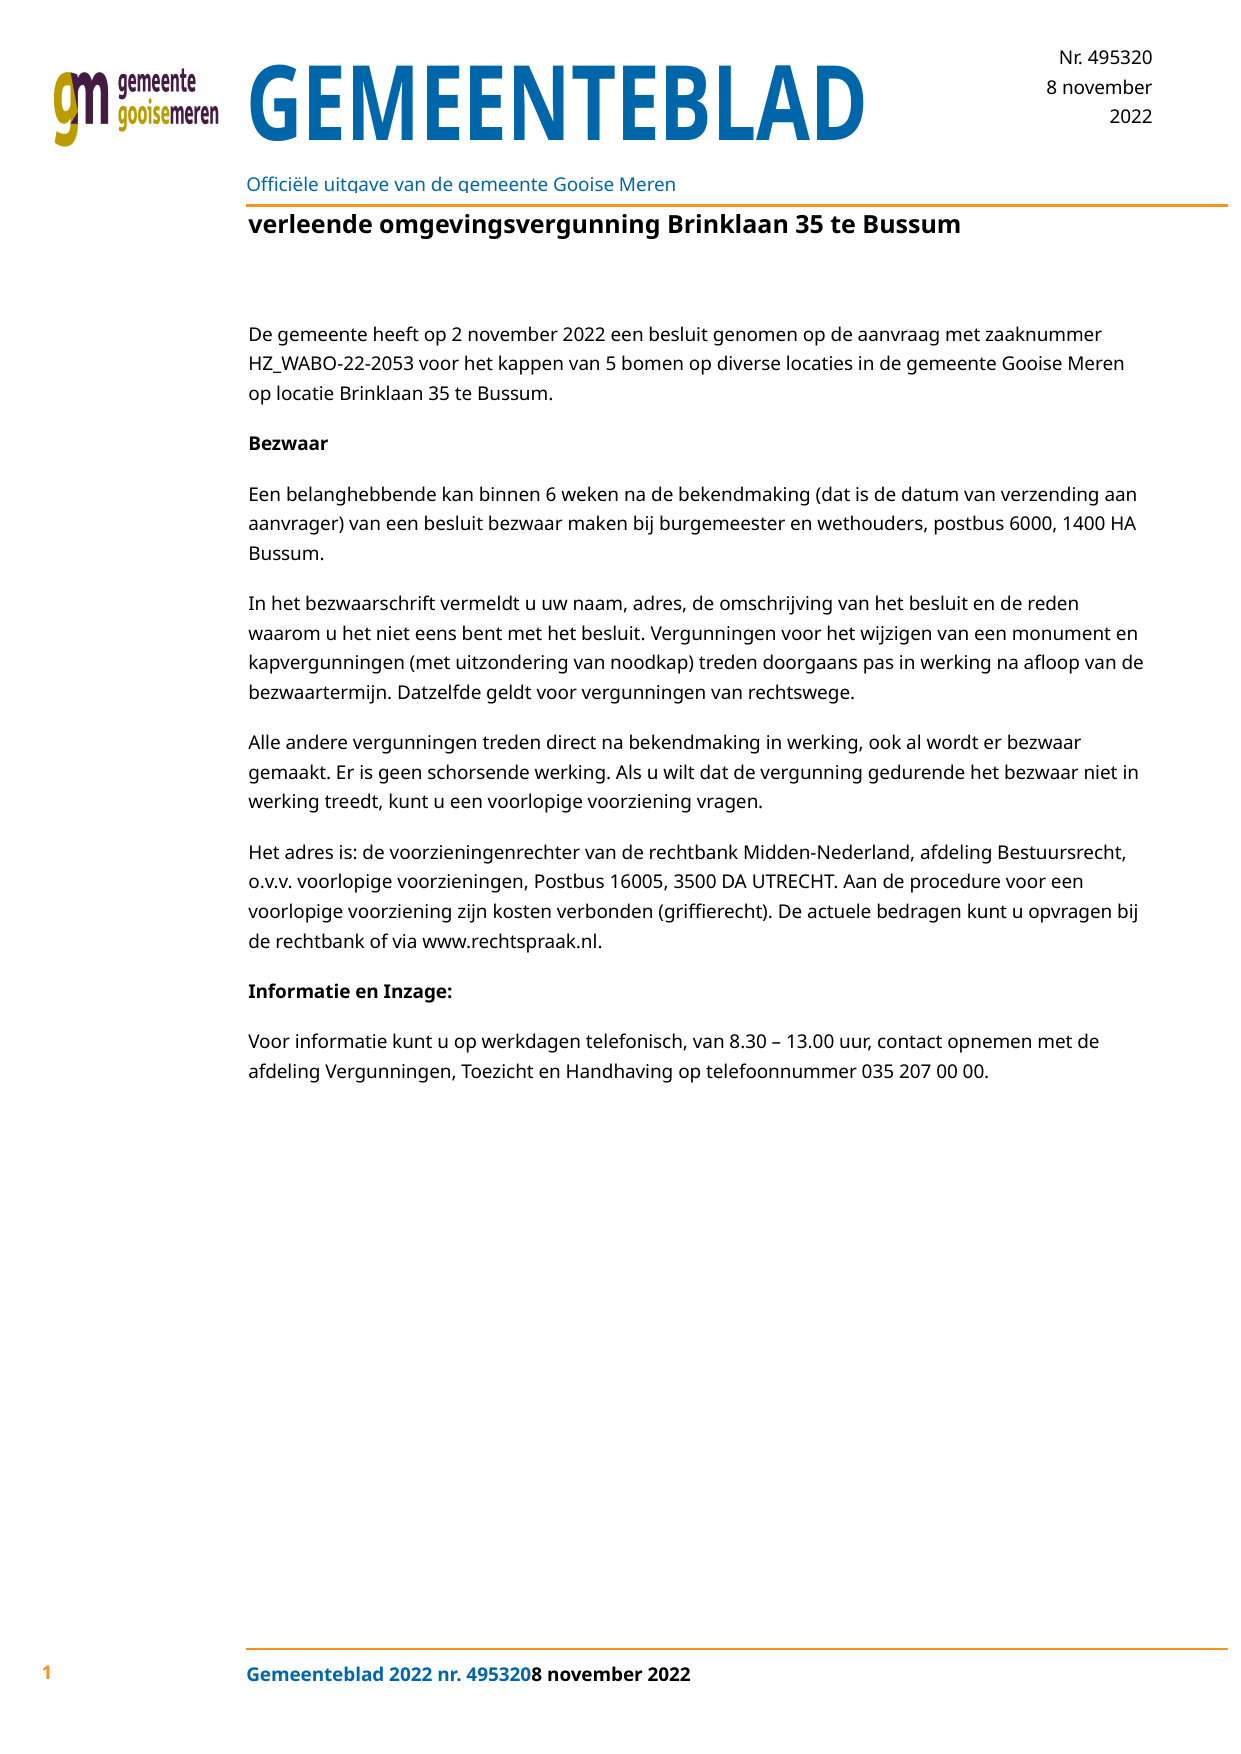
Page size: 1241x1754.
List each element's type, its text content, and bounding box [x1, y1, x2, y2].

text Voor informatie kunt u op werkdagen telefonisch, van 8.30 – 13.00 uur, contact opnemen met de afdeling Vergunningen, Toezicht en Handhaving op telefoonnummer 035 207 00 00. [248, 1029, 1152, 1084]
text Bezwaar [248, 430, 1152, 456]
text Informatie en Inzage: [248, 978, 1152, 1004]
text Alle andere vergunningen treden direct na bekendmaking in werking, ook al wordt er bezwaar gemaakt. Er is geen schorsende werking. Als u wilt dat de vergunning gedurende het bezwaar niet in werking treedt, kunt u een voorlopige voorziening vragen. [248, 729, 1152, 814]
text verleende omgevingsvergunning Brinklaan 35 te Bussum [248, 207, 1152, 241]
text De gemeente heeft op 2 november 2022 een besluit genomen op de aanvraag met zaaknummer HZ_WABO-22-2053 voor het kappen van 5 bomen op diverse locaties in de gemeente Gooise Meren op locatie Brinklaan 35 te Bussum. [248, 321, 1152, 406]
picture [41, 47, 231, 172]
text In het bezwaarschrift vermeldt u uw naam, adres, de omschrijving van het besluit en de reden waarom u het niet eens bent met het besluit. Vergunningen voor het wijzigen van een monument en kapvergunningen (met uitzondering van noodkap) treden doorgaans pas in werking na afloop van de bezwaartermijn. Datzelfde geldt voor vergunningen van rechtswege. [248, 590, 1152, 705]
text Het adres is: de voorzieningenrechter van de rechtbank Midden-Nederland, afdeling Bestuursrecht, o.v.v. voorlopige voorzieningen, Postbus 16005, 3500 DA UTRECHT. Aan de procedure voor een voorlopige voorziening zijn kosten verbonden (griffierecht). De actuele bedragen kunt u opvragen bij de rechtbank of via www.rechtspraak.nl. [248, 839, 1152, 953]
text Een belanghebbende kan binnen 6 weken na de bekendmaking (dat is de datum van verzending aan aanvrager) van een besluit bezwaar maken bij burgemeester en wethouders, postbus 6000, 1400 HA Bussum. [248, 481, 1152, 566]
